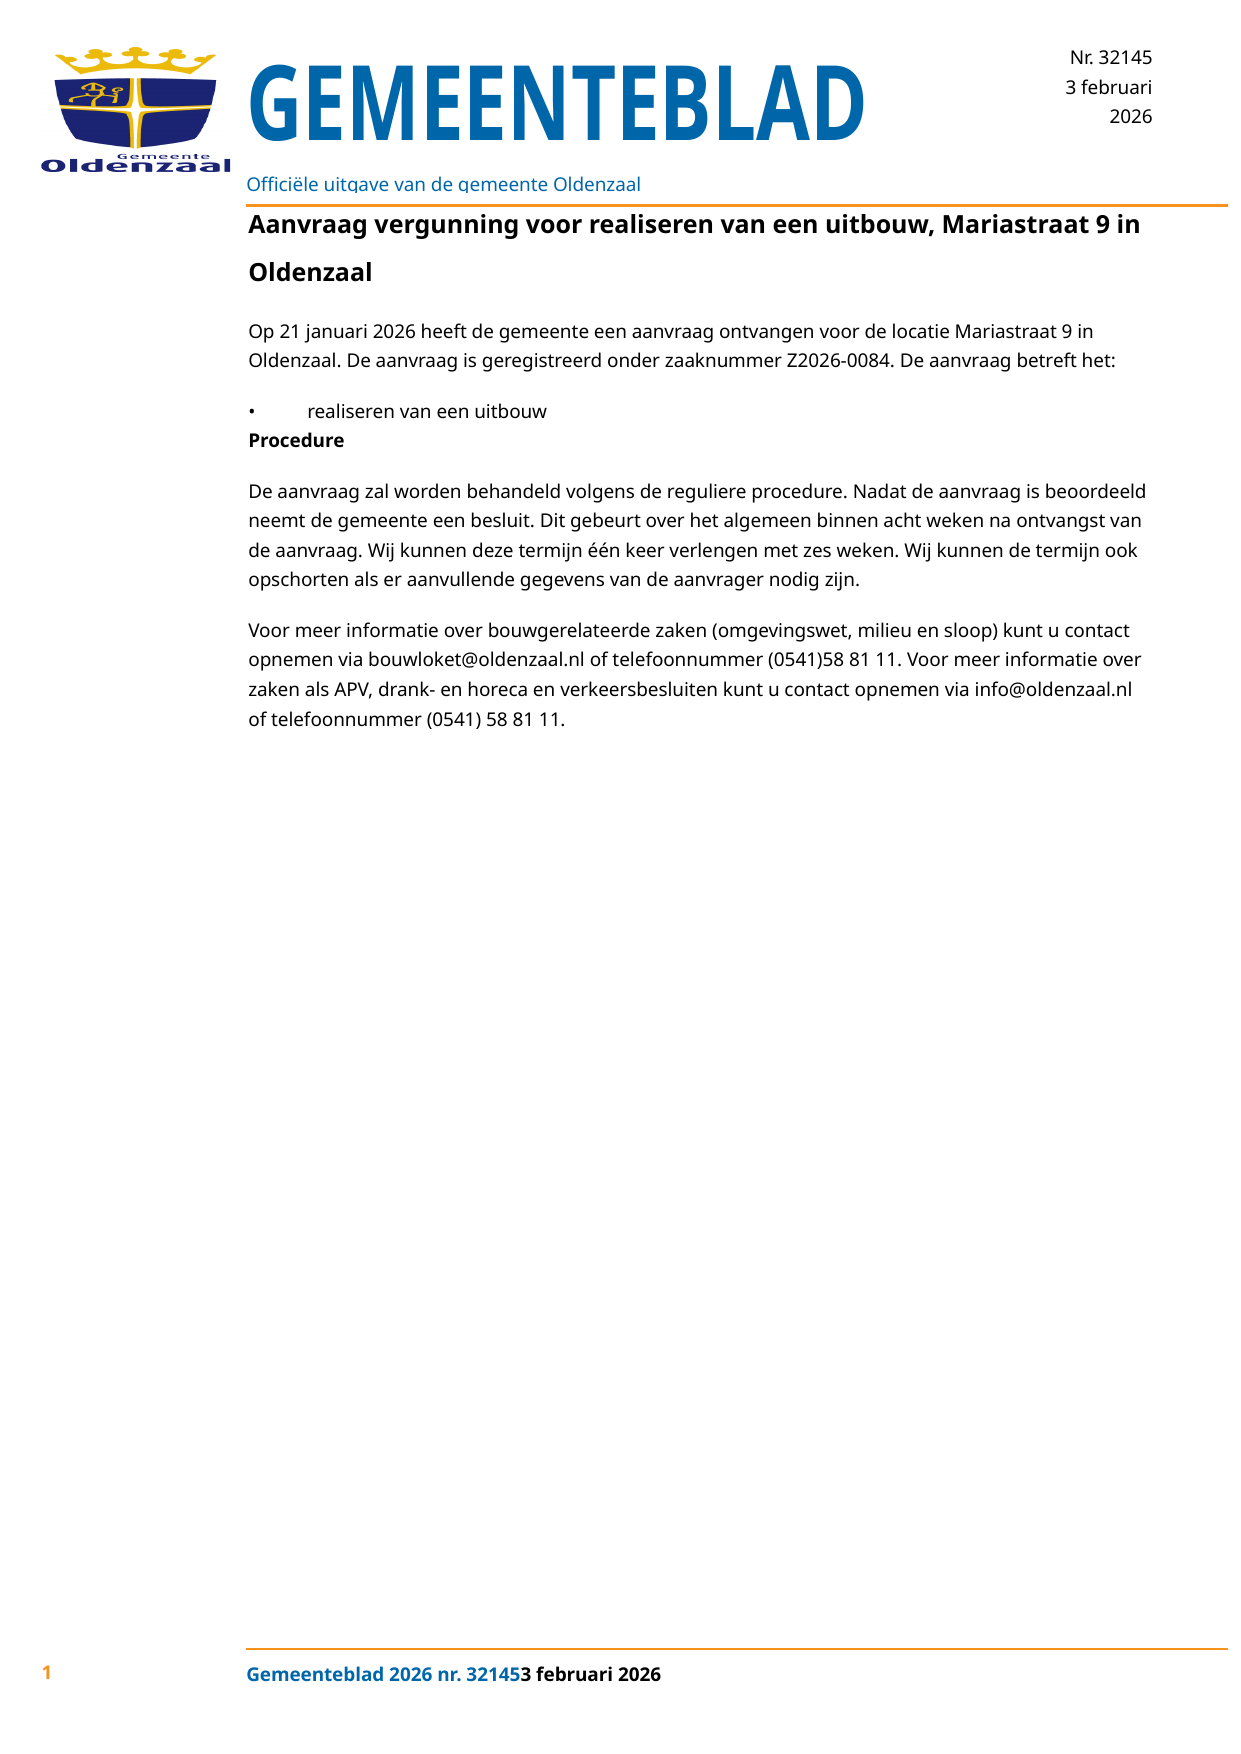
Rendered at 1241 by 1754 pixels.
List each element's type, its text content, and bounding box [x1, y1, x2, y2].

text Aanvraag vergunning voor realiseren van een uitbouw, Mariastraat 9 in Oldenzaal [248, 207, 1152, 288]
text Procedure [248, 427, 1152, 453]
picture [41, 47, 231, 172]
text Voor meer informatie over bouwgerelateerde zaken (omgevingswet, milieu en sloop) kunt u contact opnemen via bouwloket@oldenzaal.nl of telefoonnummer (0541)58 81 11. Voor meer informatie over zaken als APV, drank- en horeca en verkeersbesluiten kunt u contact opnemen via info@oldenzaal.nl of telefoonnummer (0541) 58 81 11. [248, 617, 1152, 732]
text De aanvraag zal worden behandeld volgens de reguliere procedure. Nadat de aanvraag is beoordeeld neemt de gemeente een besluit. Dit gebeurt over het algemeen binnen acht weken na ontvangst van de aanvraag. Wij kunnen deze termijn één keer verlengen met zes weken. Wij kunnen de termijn ook opschorten als er aanvullende gegevens van de aanvrager nodig zijn. [248, 478, 1152, 592]
list realiseren van een uitbouw [248, 398, 1152, 424]
text Op 21 januari 2026 heeft de gemeente een aanvraag ontvangen voor de locatie Mariastraat 9 in Oldenzaal. De aanvraag is geregistreerd onder zaaknummer Z2026-0084. De aanvraag betreft het: [248, 318, 1152, 373]
